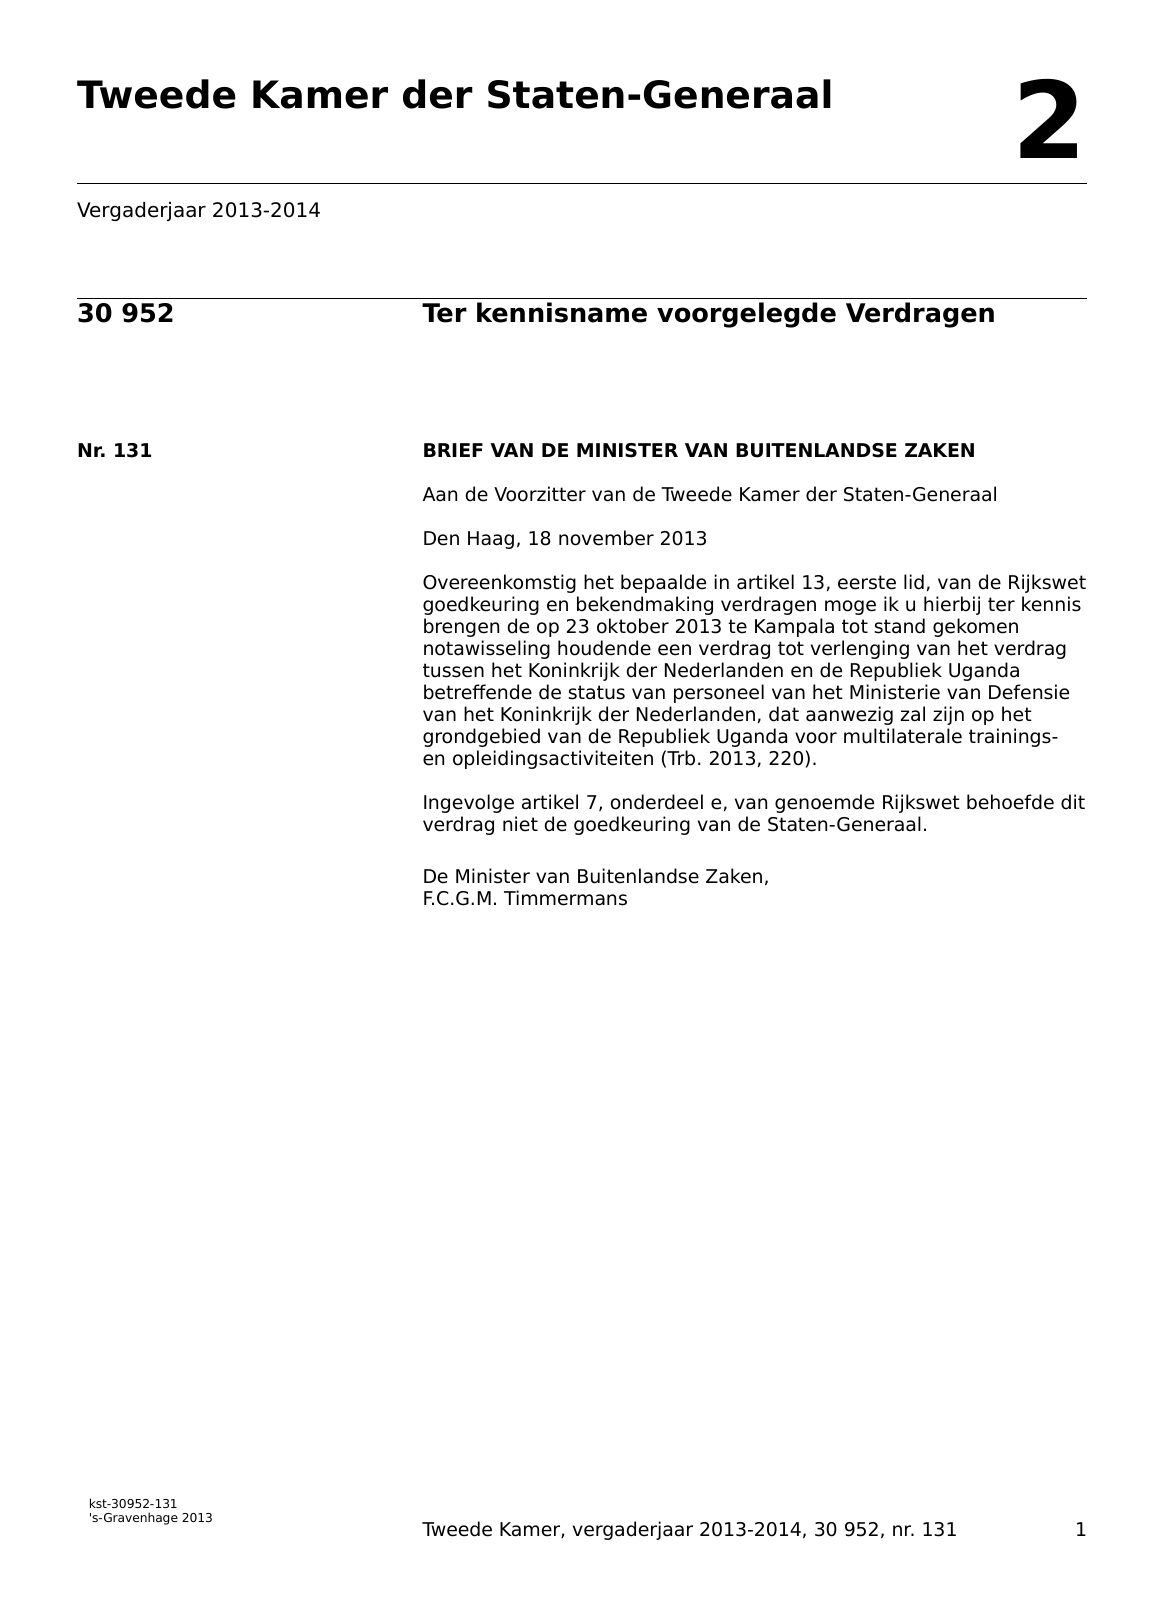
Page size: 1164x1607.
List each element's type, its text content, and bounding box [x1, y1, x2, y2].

subtitle 30 952 Ter kennisname voorgelegde Verdragen [77, 299, 1087, 329]
text De Minister van Buitenlandse Zaken, F.C.G.M. Timmermans [422, 866, 1087, 910]
text 's-Gravenhage 2013 [88, 1511, 323, 1525]
table_header Tweede Kamer der Staten-Generaal [77, 59, 886, 183]
text kst-30952-131 [88, 1497, 323, 1511]
text Aan de Voorzitter van de Tweede Kamer der Staten-Generaal [422, 484, 1087, 506]
text Overeenkomstig het bepaalde in artikel 13, eerste lid, van de Rijkswet goedkeuring en bekendmaking verdragen moge ik u hierbij ter kennis brengen de op 23 oktober 2013 te Kampala tot stand gekomen notawisseling houdende een verdrag tot verlenging van het verdrag tussen het Koninkrijk der Nederlanden en de Republiek Uganda betreffende de status van personeel van het Ministerie van Defensie van het Koninkrijk der Nederlanden, dat aanwezig zal zijn op het grondgebied van de Republiek Uganda voor multilaterale trainings- en opleidingsactiviteiten (Trb. 2013, 220). [422, 572, 1087, 770]
table_header 2 [886, 59, 1087, 183]
text Ingevolge artikel 7, onderdeel e, van genoemde Rijkswet behoefde dit verdrag niet de goedkeuring van de Staten-Generaal. [422, 792, 1087, 836]
text Den Haag, 18 november 2013 [422, 528, 1087, 550]
subtitle Nr. 131 BRIEF VAN DE MINISTER VAN BUITENLANDSE ZAKEN [77, 440, 1087, 462]
table_cell Vergaderjaar 2013-2014 [77, 184, 1087, 298]
